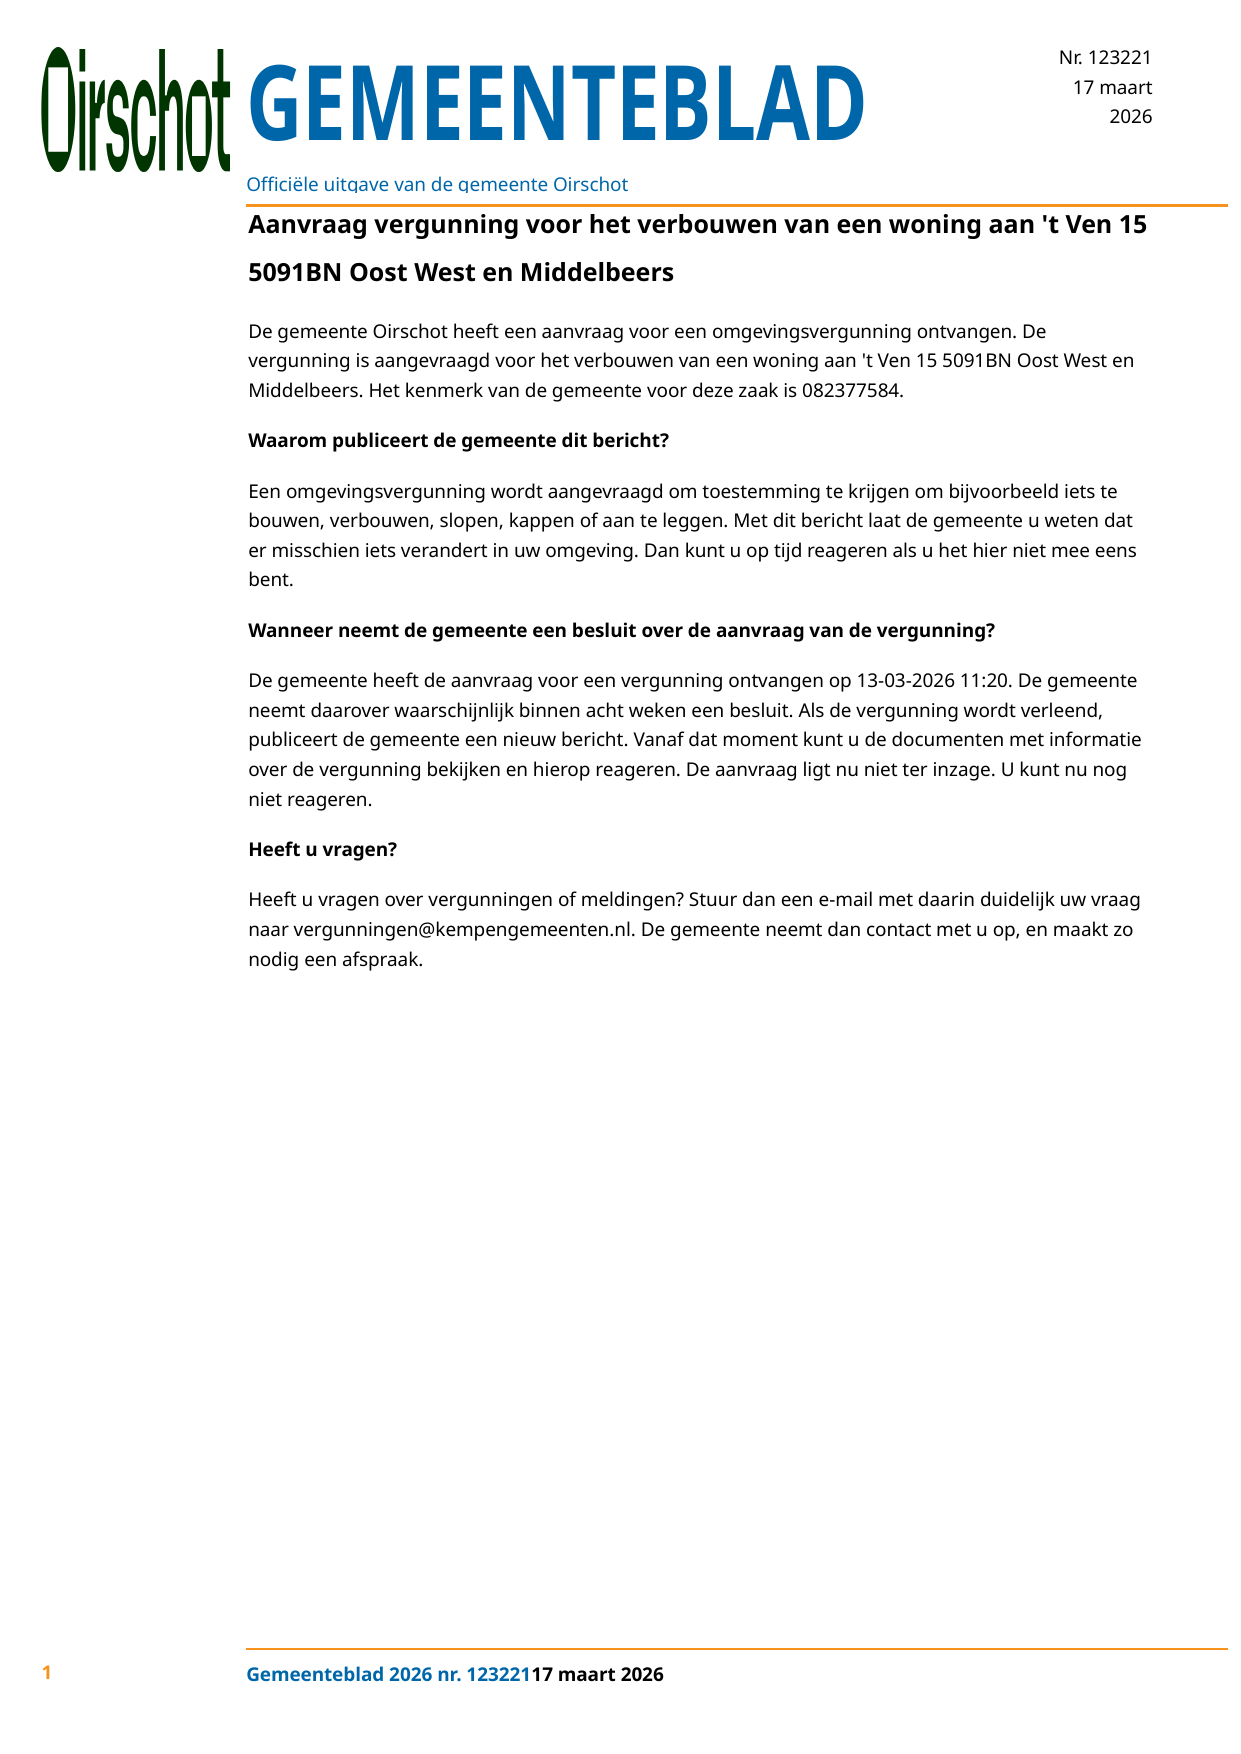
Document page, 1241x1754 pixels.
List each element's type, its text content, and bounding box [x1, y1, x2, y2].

text Aanvraag vergunning voor het verbouwen van een woning aan 't Ven 15 5091BN Oost West en Middelbeers [248, 207, 1152, 288]
text De gemeente heeft de aanvraag voor een vergunning ontvangen op 13-03-2026 11:20. De gemeente neemt daarover waarschijnlijk binnen acht weken een besluit. Als de vergunning wordt verleend, publiceert de gemeente een nieuw bericht. Vanaf dat moment kunt u de documenten met informatie over de vergunning bekijken en hierop reageren. De aanvraag ligt nu niet ter inzage. U kunt nu nog niet reageren. [248, 667, 1152, 812]
text Wanneer neemt de gemeente een besluit over de aanvraag van de vergunning? [248, 617, 1152, 643]
text Heeft u vragen? [248, 836, 1152, 862]
text Heeft u vragen over vergunningen of meldingen? Stuur dan een e-mail met daarin duidelijk uw vraag naar vergunningen@kempengemeenten.nl. De gemeente neemt dan contact met u op, en maakt zo nodig een afspraak. [248, 887, 1152, 972]
text Een omgevingsvergunning wordt aangevraagd om toestemming te krijgen om bijvoorbeeld iets te bouwen, verbouwen, slopen, kappen of aan te leggen. Met dit bericht laat de gemeente u weten dat er misschien iets verandert in uw omgeving. Dan kunt u op tijd reageren als u het hier niet mee eens bent. [248, 478, 1152, 592]
picture [41, 47, 231, 172]
text Waarom publiceert de gemeente dit bericht? [248, 427, 1152, 453]
text De gemeente Oirschot heeft een aanvraag voor een omgevingsvergunning ontvangen. De vergunning is aangevraagd voor het verbouwen van een woning aan 't Ven 15 5091BN Oost West en Middelbeers. Het kenmerk van de gemeente voor deze zaak is 082377584. [248, 318, 1152, 403]
